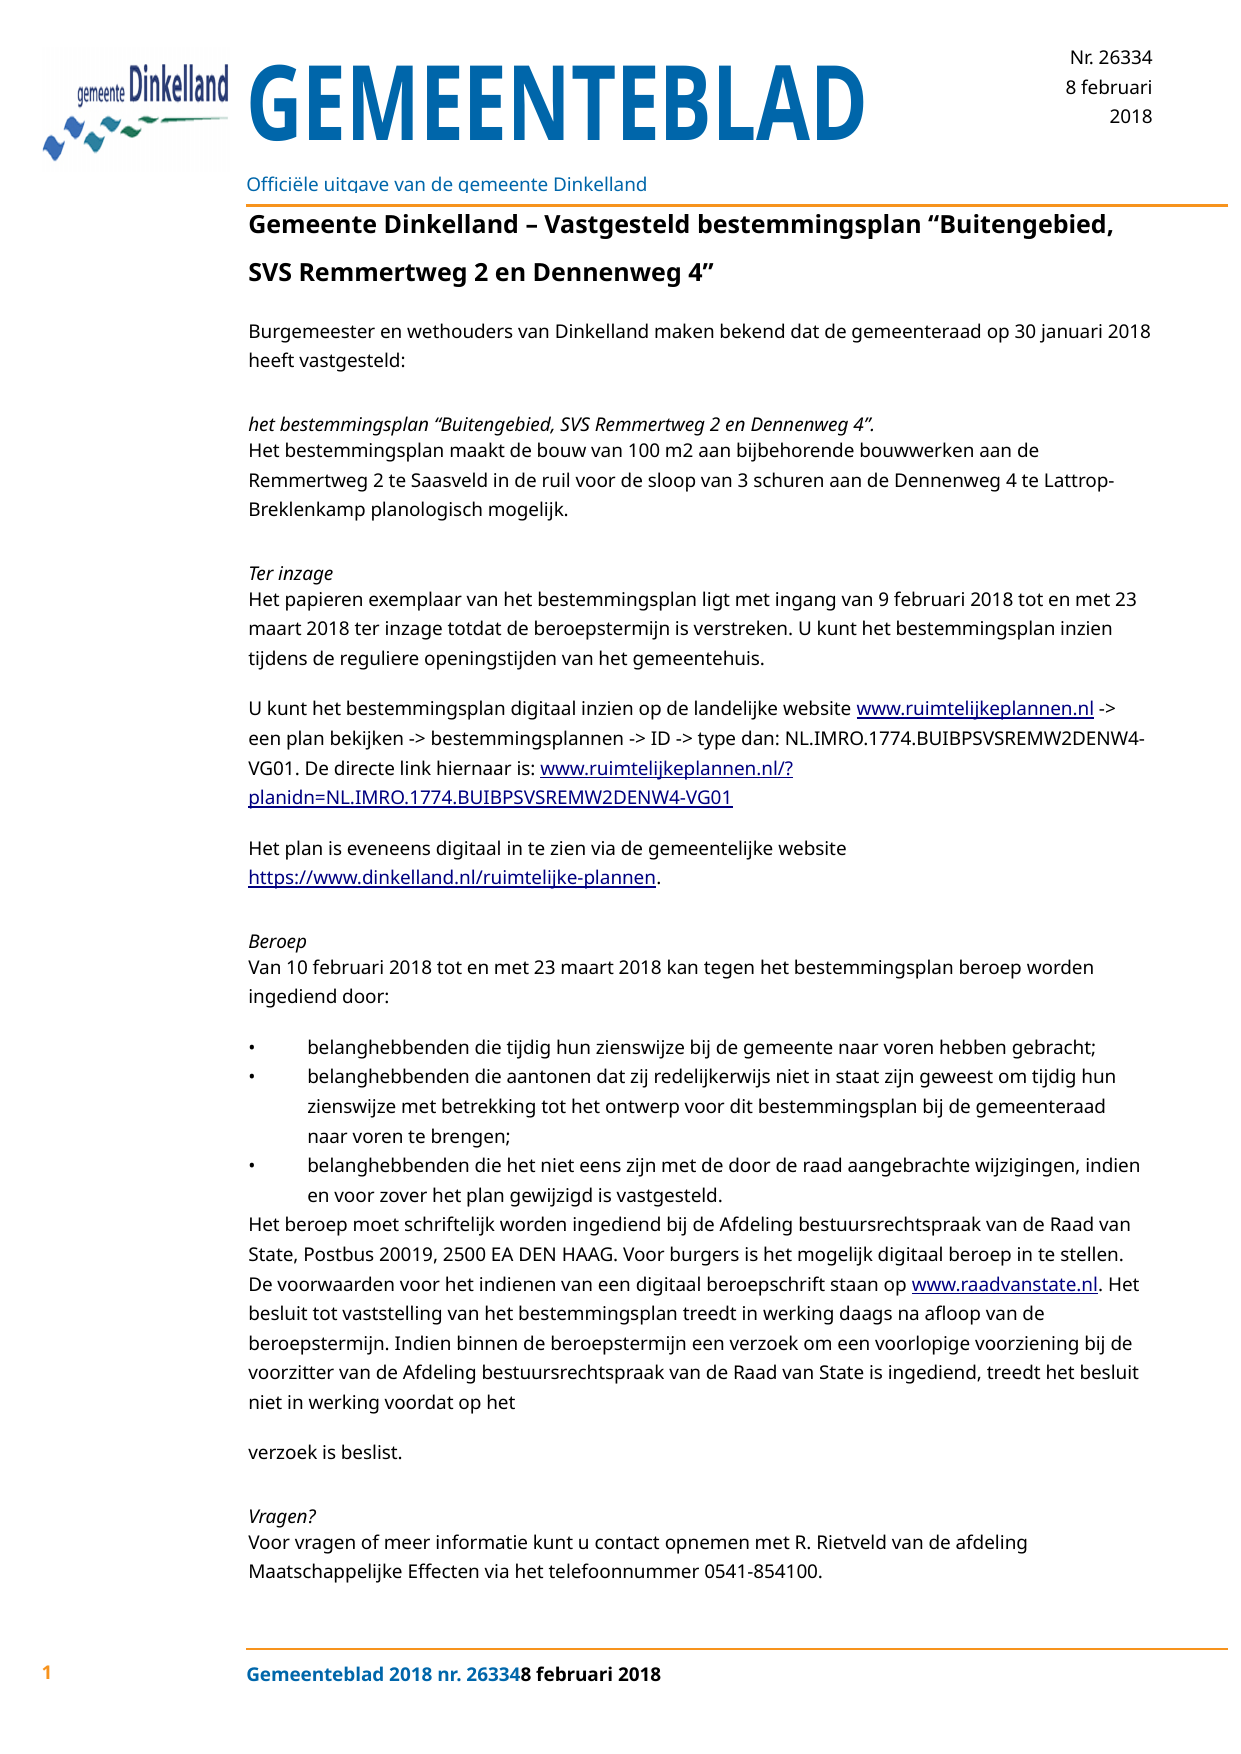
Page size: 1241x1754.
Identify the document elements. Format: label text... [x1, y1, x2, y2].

text Het plan is eveneens digitaal in te zien via de gemeentelijke website https://www.dinkelland.nl/ruimtelijke-plannen. [248, 835, 1152, 890]
text Het papieren exemplaar van het bestemmingsplan ligt met ingang van 9 februari 2018 tot en met 23 maart 2018 ter inzage totdat de beroepstermijn is verstreken. U kunt het bestemmingsplan inzien tijdens de reguliere openingstijden van het gemeentehuis. [248, 586, 1152, 671]
text Burgemeester en wethouders van Dinkelland maken bekend dat de gemeenteraad op 30 januari 2018 heeft vastgesteld: [248, 318, 1152, 373]
text Vragen? [248, 1503, 1152, 1529]
text Het beroep moet schriftelijk worden ingediend bij de Afdeling bestuursrechtspraak van de Raad van State, Postbus 20019, 2500 EA DEN HAAG. Voor burgers is het mogelijk digitaal beroep in te stellen. De voorwaarden voor het indienen van een digitaal beroepschrift staan op www.raadvanstate.nl. Het besluit tot vaststelling van het bestemmingsplan treedt in werking daags na afloop van de beroepstermijn. Indien binnen de beroepstermijn een verzoek om een voorlopige voorziening bij de voorzitter van de Afdeling bestuursrechtspraak van de Raad van State is ingediend, treedt het besluit niet in werking voordat op het [248, 1212, 1152, 1415]
list belanghebbenden die aantonen dat zij redelijkerwijs niet in staat zijn geweest om tijdig hun zienswijze met betrekking tot het ontwerp voor dit bestemmingsplan bij de gemeenteraad naar voren te brengen; [248, 1064, 1152, 1148]
list belanghebbenden die het niet eens zijn met de door de raad aangebrachte wijzigingen, indien en voor zover het plan gewijzigd is vastgesteld. [248, 1152, 1152, 1208]
list belanghebbenden die tijdig hun zienswijze bij de gemeente naar voren hebben gebracht; [248, 1034, 1152, 1060]
text Gemeente Dinkelland – Vastgesteld bestemmingsplan “Buitengebied, SVS Remmertweg 2 en Dennenweg 4” [248, 207, 1152, 288]
text verzoek is beslist. [248, 1439, 1152, 1465]
text Van 10 februari 2018 tot en met 23 maart 2018 kan tegen het bestemmingsplan beroep worden ingediend door: [248, 954, 1152, 1009]
picture [41, 47, 231, 172]
text Voor vragen of meer informatie kunt u contact opnemen met R. Rietveld van de afdeling Maatschappelijke Effecten via het telefoonnummer 0541-854100. [248, 1529, 1152, 1584]
text het bestemmingsplan “Buitengebied, SVS Remmertweg 2 en Dennenweg 4”. [248, 411, 1152, 437]
text Ter inzage [248, 560, 1152, 586]
text Het bestemmingsplan maakt de bouw van 100 m2 aan bijbehorende bouwwerken aan de Remmertweg 2 te Saasveld in de ruil voor de sloop van 3 schuren aan de Dennenweg 4 te Lattrop-Breklenkamp planologisch mogelijk. [248, 437, 1152, 522]
text Beroep [248, 928, 1152, 954]
text U kunt het bestemmingsplan digitaal inzien op de landelijke website www.ruimtelijkeplannen.nl -> een plan bekijken -> bestemmingsplannen -> ID -> type dan: NL.IMRO.1774.BUIBPSVSREMW2DENW4-VG01. De directe link hiernaar is: www.ruimtelijkeplannen.nl/?planidn=NL.IMRO.1774.BUIBPSVSREMW2DENW4-VG01 [248, 696, 1152, 810]
